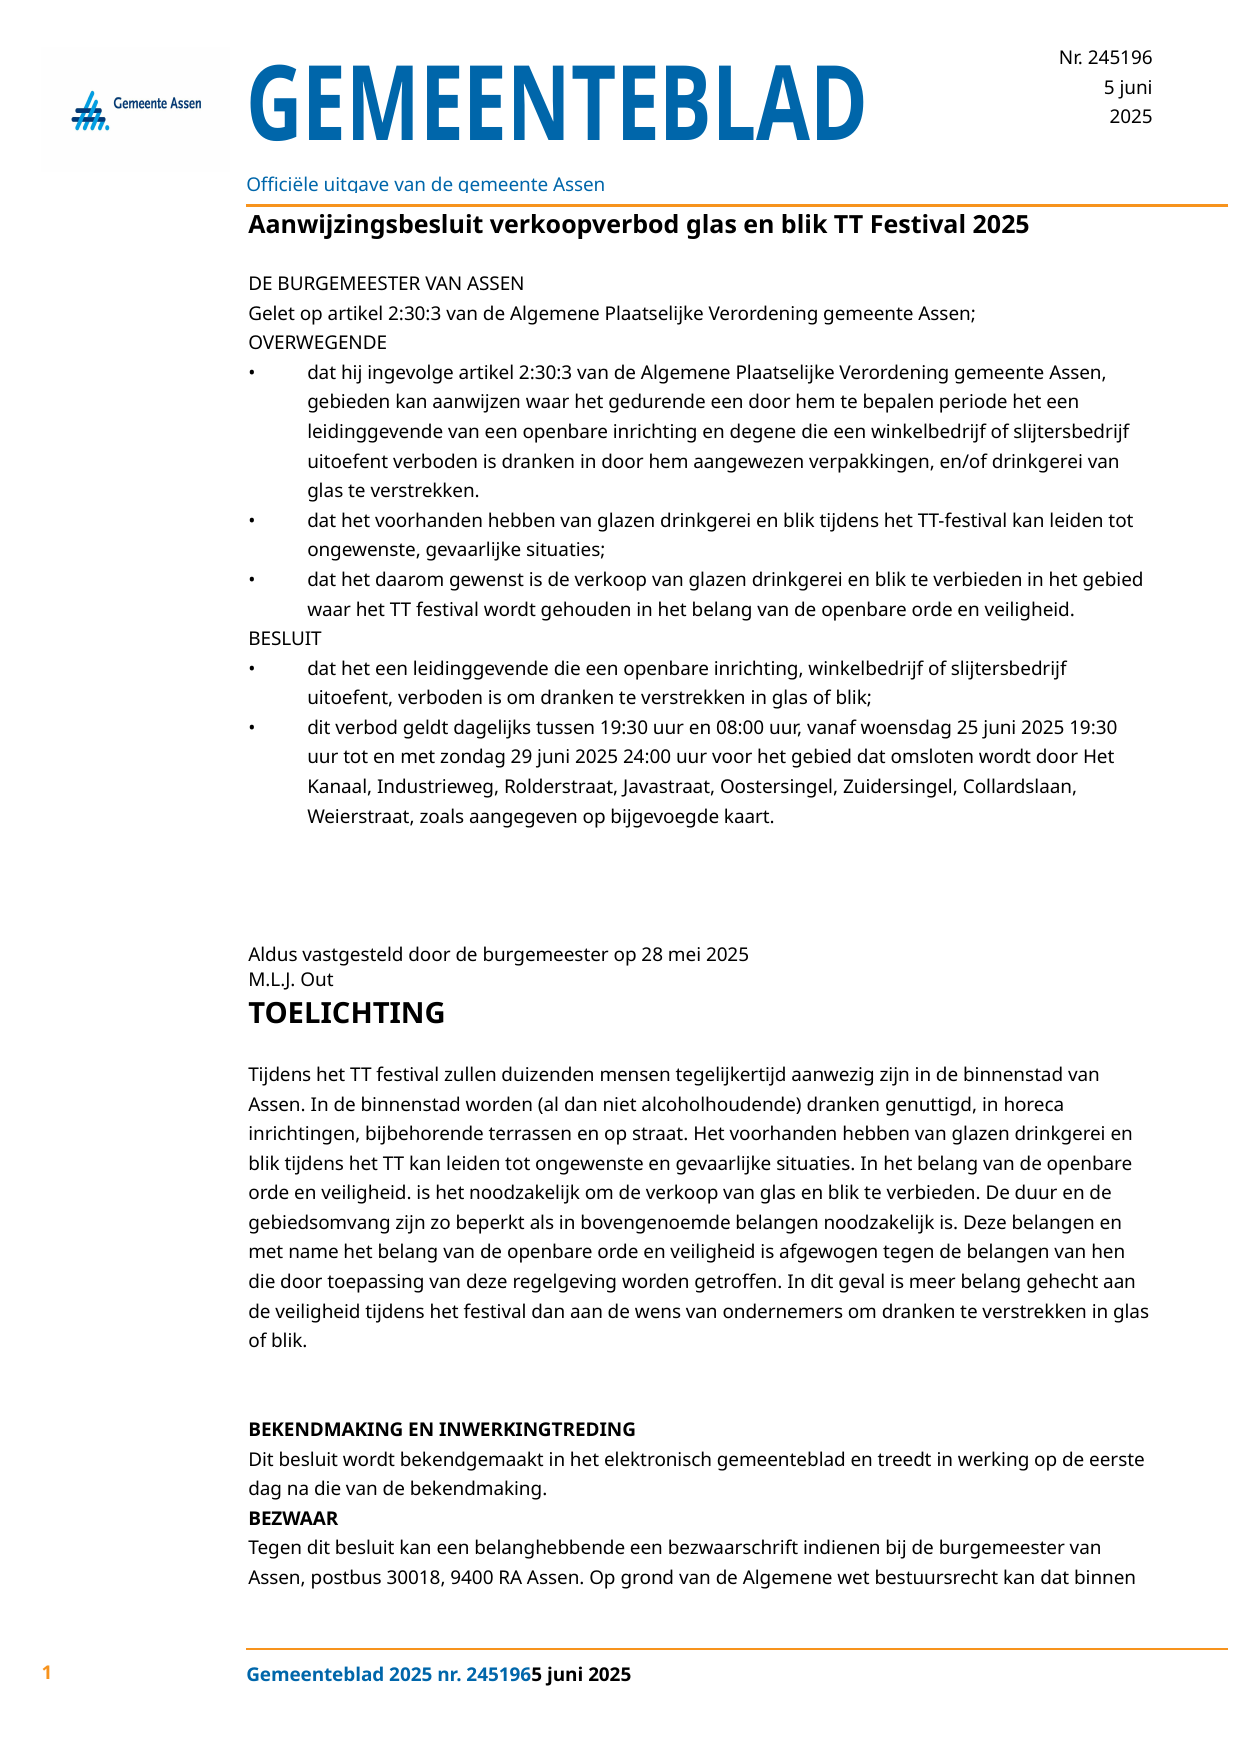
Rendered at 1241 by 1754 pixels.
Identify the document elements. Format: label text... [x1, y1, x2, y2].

list dat het voorhanden hebben van glazen drinkgerei en blik tijdens het TT-festival kan leiden tot ongewenste, gevaarlijke situaties; [248, 507, 1152, 562]
list dat het een leidinggevende die een openbare inrichting, winkelbedrijf of slijtersbedrijf uitoefent, verboden is om dranken te verstrekken in glas of blik; [248, 655, 1152, 710]
list dat hij ingevolge artikel 2:30:3 van de Algemene Plaatselijke Verordening gemeente Assen, gebieden kan aanwijzen waar het gedurende een door hem te bepalen periode het een leidinggevende van een openbare inrichting en degene die een winkelbedrijf of slijtersbedrijf uitoefent verboden is dranken in door hem aangewezen verpakkingen, en/of drinkgerei van glas te verstrekken. [248, 359, 1152, 503]
text TOELICHTING [248, 992, 1152, 1032]
list dat het daarom gewenst is de verkoop van glazen drinkgerei en blik te verbieden in het gebied waar het TT festival wordt gehouden in het belang van de openbare orde en veiligheid. [248, 566, 1152, 621]
text BESLUIT [248, 625, 1152, 651]
text DE BURGEMEESTER VAN ASSEN [248, 270, 1152, 296]
text Tegen dit besluit kan een belanghebbende een bezwaarschrift indienen bij de burgemeester van Assen, postbus 30018, 9400 RA Assen. Op grond van de Algemene wet bestuursrecht kan dat binnen [248, 1534, 1152, 1590]
text Aldus vastgesteld door de burgemeester op 28 mei 2025 [248, 941, 1152, 967]
text Dit besluit wordt bekendgemaakt in het elektronisch gemeenteblad en treedt in werking op de eerste dag na die van de bekendmaking. [248, 1446, 1152, 1501]
list dit verbod geldt dagelijks tussen 19:30 uur en 08:00 uur, vanaf woensdag 25 juni 2025 19:30 uur tot en met zondag 29 juni 2025 24:00 uur voor het gebied dat omsloten wordt door Het Kanaal, Industrieweg, Rolderstraat, Javastraat, Oostersingel, Zuidersingel, Collardslaan, Weierstraat, zoals aangegeven op bijgevoegde kaart. [248, 714, 1152, 828]
text M.L.J. Out [248, 967, 1152, 992]
picture [41, 47, 231, 172]
text BEZWAAR [248, 1505, 1152, 1531]
text Aanwijzingsbesluit verkoopverbod glas en blik TT Festival 2025 [248, 207, 1152, 241]
text OVERWEGENDE [248, 329, 1152, 355]
text Tijdens het TT festival zullen duizenden mensen tegelijkertijd aanwezig zijn in de binnenstad van Assen. In de binnenstad worden (al dan niet alcoholhoudende) dranken genuttigd, in horeca inrichtingen, bijbehorende terrassen en op straat. Het voorhanden hebben van glazen drinkgerei en blik tijdens het TT kan leiden tot ongewenste en gevaarlijke situaties. In het belang van de openbare orde en veiligheid. is het noodzakelijk om de verkoop van glas en blik te verbieden. De duur en de gebiedsomvang zijn zo beperkt als in bovengenoemde belangen noodzakelijk is. Deze belangen en met name het belang van de openbare orde en veiligheid is afgewogen tegen de belangen van hen die door toepassing van deze regelgeving worden getroffen. In dit geval is meer belang gehecht aan de veiligheid tijdens het festival dan aan de wens van ondernemers om dranken te verstrekken in glas of blik. [248, 1061, 1152, 1353]
text Gelet op artikel 2:30:3 van de Algemene Plaatselijke Verordening gemeente Assen; [248, 300, 1152, 326]
text BEKENDMAKING EN INWERKINGTREDING [248, 1416, 1152, 1442]
